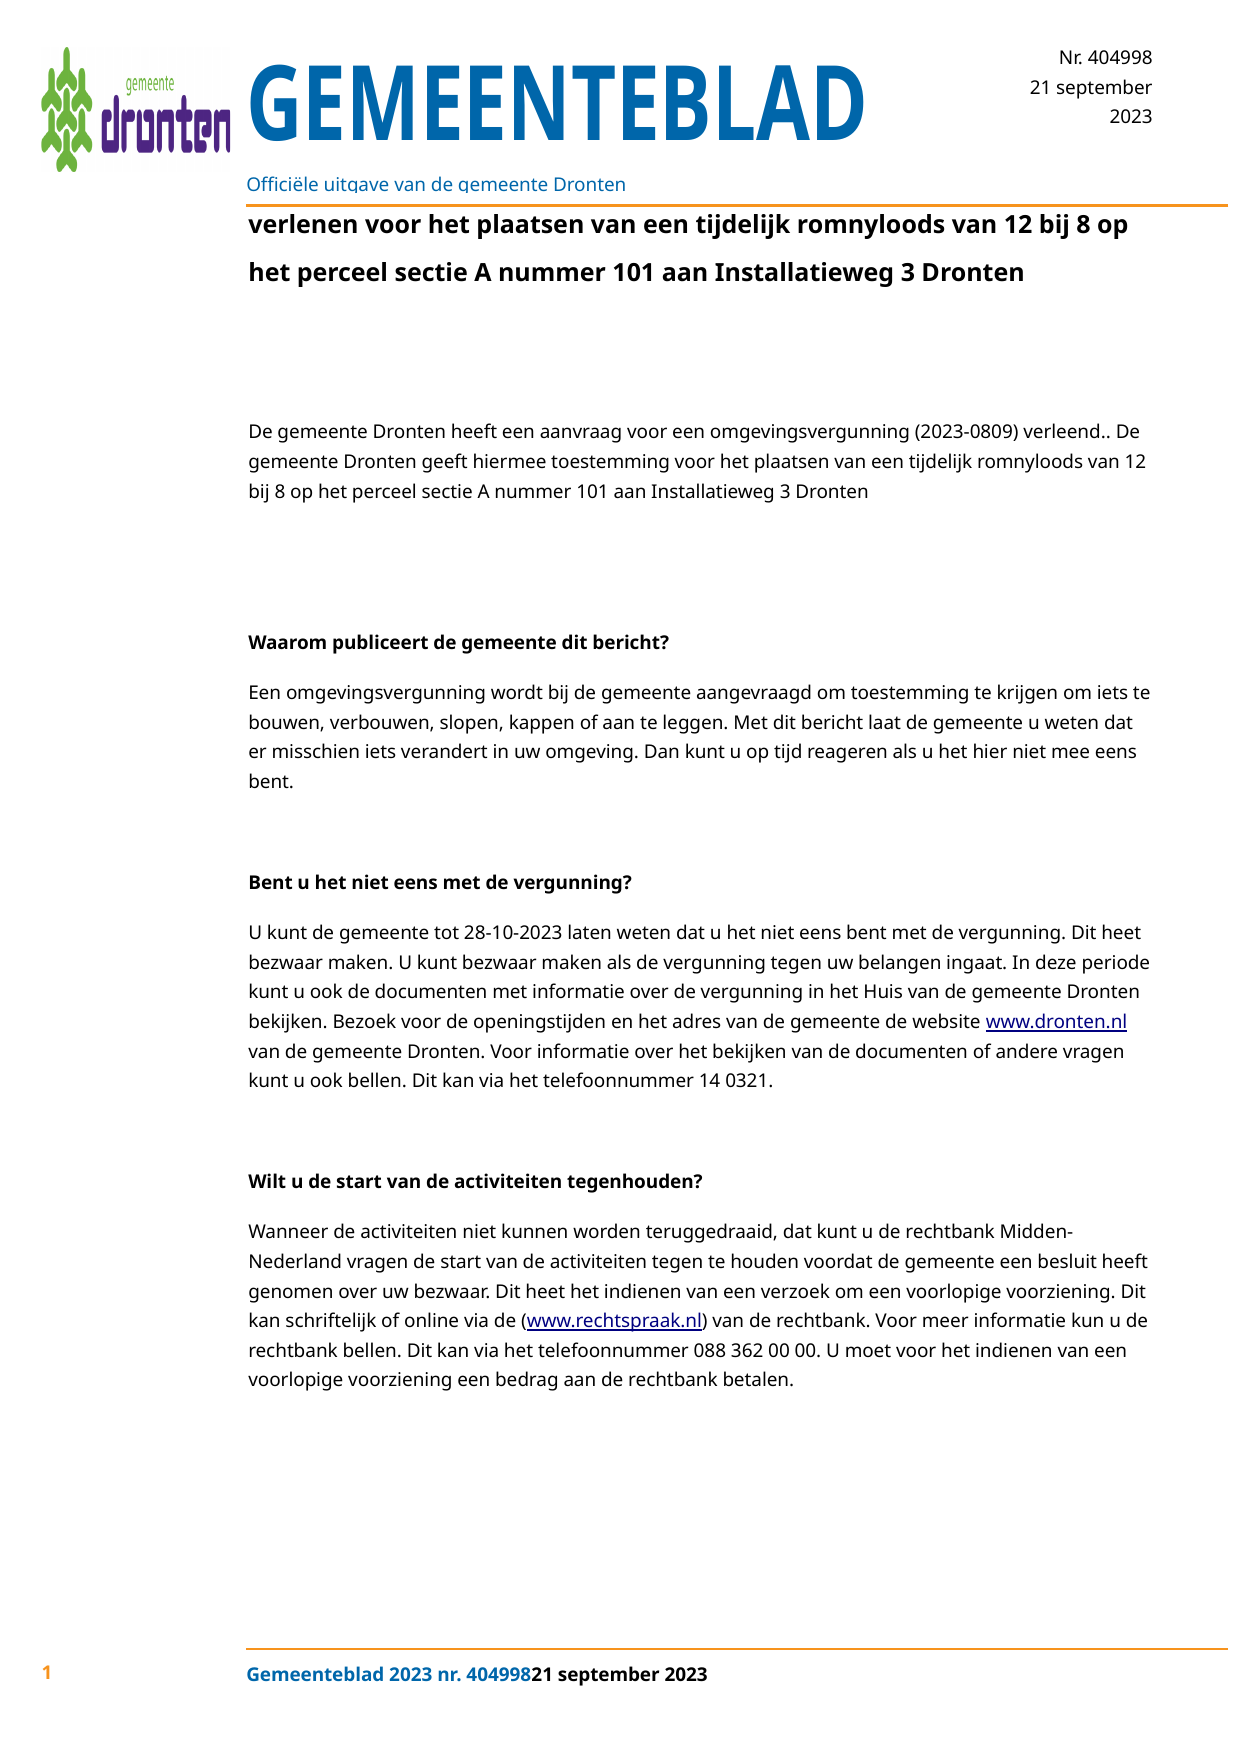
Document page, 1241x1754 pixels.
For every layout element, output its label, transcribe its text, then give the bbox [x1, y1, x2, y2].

text Wanneer de activiteiten niet kunnen worden teruggedraaid, dat kunt u de rechtbank Midden-Nederland vragen de start van de activiteiten tegen te houden voordat de gemeente een besluit heeft genomen over uw bezwaar. Dit heet het indienen van een verzoek om een voorlopige voorziening. Dit kan schriftelijk of online via de (www.rechtspraak.nl) van de rechtbank. Voor meer informatie kun u de rechtbank bellen. Dit kan via het telefoonnummer 088 362 00 00. U moet voor het indienen van een voorlopige voorziening een bedrag aan de rechtbank betalen. [248, 1219, 1152, 1392]
text verlenen voor het plaatsen van een tijdelijk romnyloods van 12 bij 8 op het perceel sectie A nummer 101 aan Installatieweg 3 Dronten [248, 207, 1152, 288]
text U kunt de gemeente tot 28-10-2023 laten weten dat u het niet eens bent met de vergunning. Dit heet bezwaar maken. U kunt bezwaar maken als de vergunning tegen uw belangen ingaat. In deze periode kunt u ook de documenten met informatie over de vergunning in het Huis van de gemeente Dronten bekijken. Bezoek voor de openingstijden en het adres van de gemeente de website www.dronten.nl van de gemeente Dronten. Voor informatie over het bekijken van de documenten of andere vragen kunt u ook bellen. Dit kan via het telefoonnummer 14 0321. [248, 919, 1152, 1093]
text Waarom publiceert de gemeente dit bericht? [248, 629, 1152, 655]
text De gemeente Dronten heeft een aanvraag voor een omgevingsvergunning (2023-0809) verleend.. De gemeente Dronten geeft hiermee toestemming voor het plaatsen van een tijdelijk romnyloods van 12 bij 8 op het perceel sectie A nummer 101 aan Installatieweg 3 Dronten [248, 419, 1152, 504]
text Een omgevingsvergunning wordt bij de gemeente aangevraagd om toestemming te krijgen om iets te bouwen, verbouwen, slopen, kappen of aan te leggen. Met dit bericht laat de gemeente u weten dat er misschien iets verandert in uw omgeving. Dan kunt u op tijd reageren als u het hier niet mee eens bent. [248, 679, 1152, 794]
text Wilt u de start van de activiteiten tegenhouden? [248, 1168, 1152, 1194]
picture [41, 47, 231, 172]
text Bent u het niet eens met de vergunning? [248, 869, 1152, 895]
